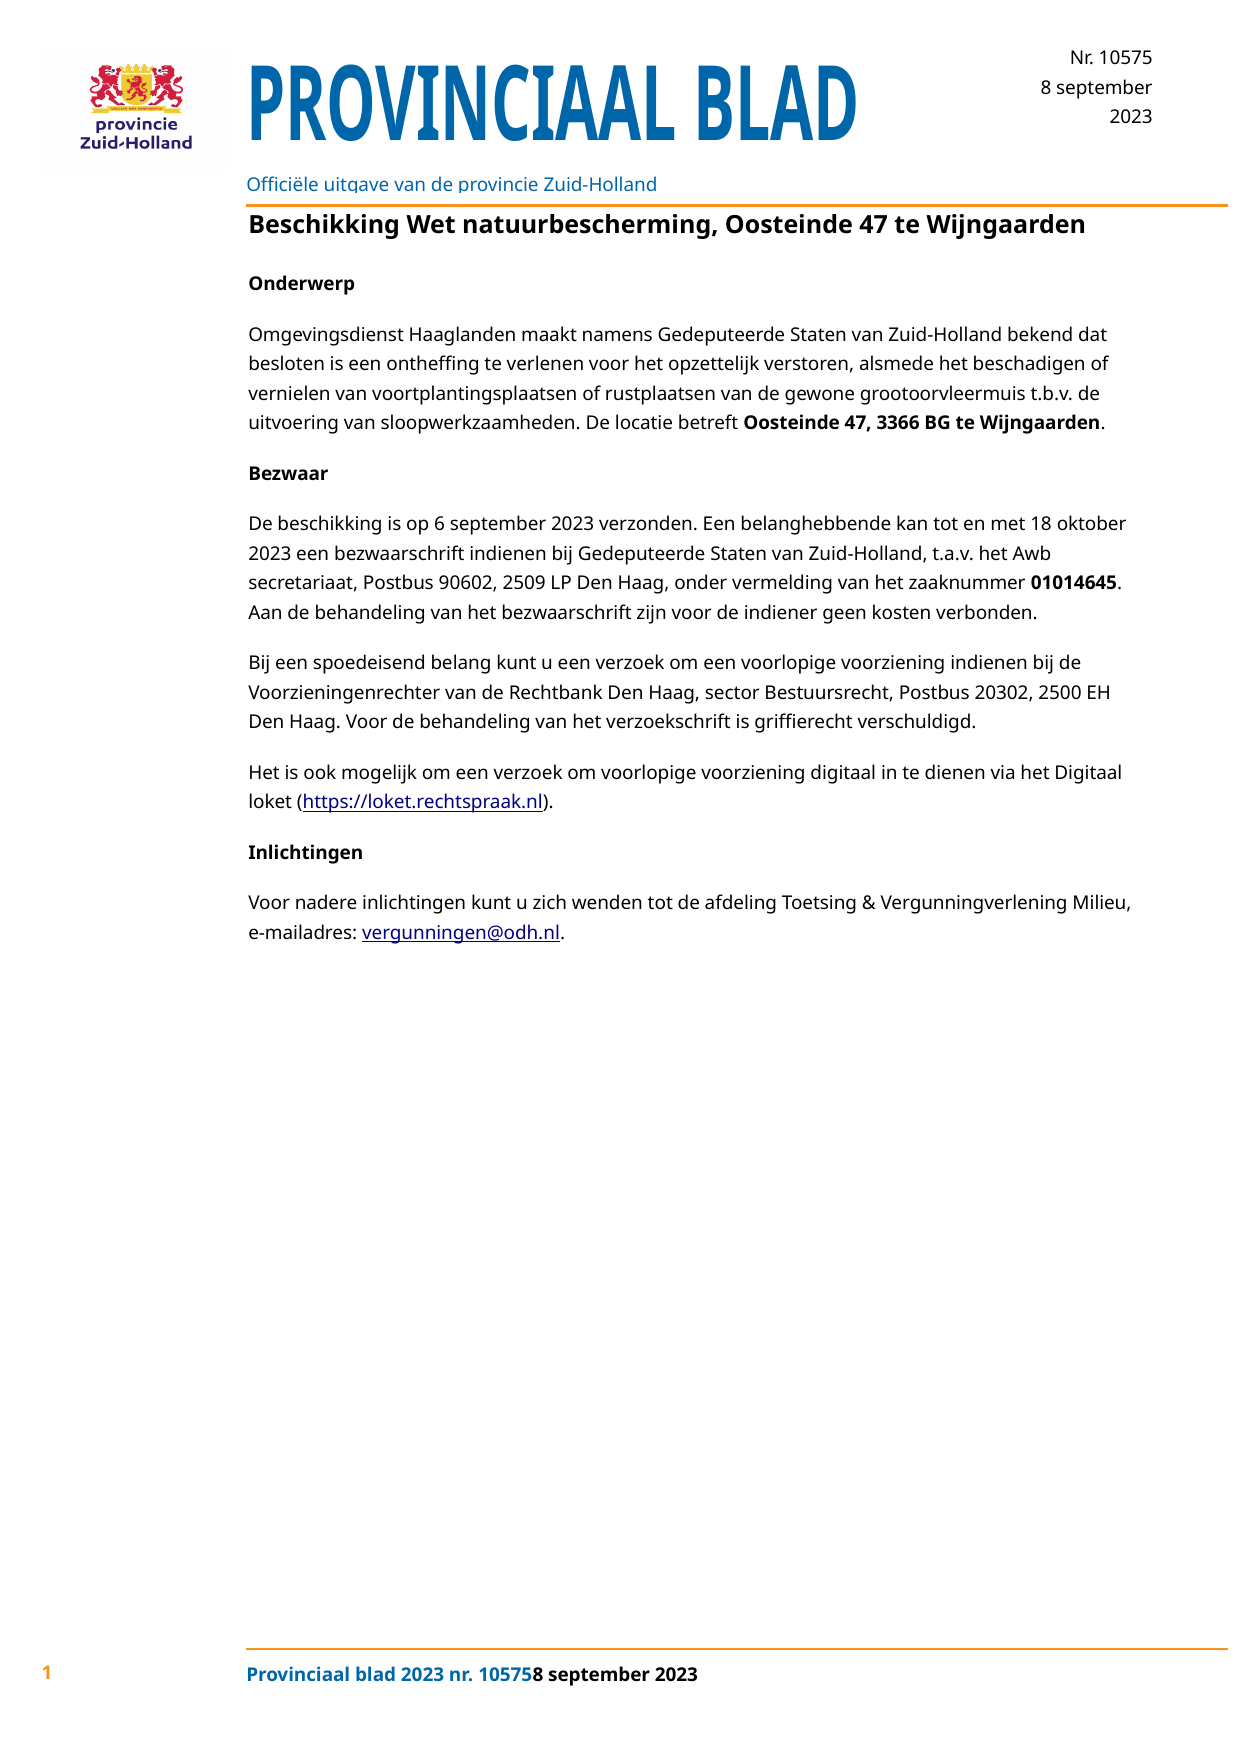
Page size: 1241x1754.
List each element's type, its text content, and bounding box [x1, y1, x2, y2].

text Bij een spoedeisend belang kunt u een verzoek om een voorlopige voorziening indienen bij de Voorzieningenrechter van de Rechtbank Den Haag, sector Bestuursrecht, Postbus 20302, 2500 EH Den Haag. Voor de behandeling van het verzoekschrift is griffierecht verschuldigd. [248, 649, 1152, 734]
text Het is ook mogelijk om een verzoek om voorlopige voorziening digitaal in te dienen via het Digitaal loket (https://loket.rechtspraak.nl). [248, 759, 1152, 814]
text De beschikking is op 6 september 2023 verzonden. Een belanghebbende kan tot en met 18 oktober 2023 een bezwaarschrift indienen bij Gedeputeerde Staten van Zuid-Holland, t.a.v. het Awb secretariaat, Postbus 90602, 2509 LP Den Haag, onder vermelding van het zaaknummer 01014645. Aan de behandeling van het bezwaarschrift zijn voor de indiener geen kosten verbonden. [248, 510, 1152, 625]
text Onderwerp [248, 270, 1152, 296]
picture [41, 47, 231, 172]
text Omgevingsdienst Haaglanden maakt namens Gedeputeerde Staten van Zuid-Holland bekend dat besloten is een ontheffing te verlenen voor het opzettelijk verstoren, alsmede het beschadigen of vernielen van voortplantingsplaatsen of rustplaatsen van de gewone grootoorvleermuis t.b.v. de uitvoering van sloopwerkzaamheden. De locatie betreft Oosteinde 47, 3366 BG te Wijngaarden. [248, 321, 1152, 435]
text Bezwaar [248, 460, 1152, 486]
text Beschikking Wet natuurbescherming, Oosteinde 47 te Wijngaarden [248, 207, 1152, 241]
text Inlichtingen [248, 839, 1152, 865]
text Voor nadere inlichtingen kunt u zich wenden tot de afdeling Toetsing & Vergunningverlening Milieu, e-mailadres: vergunningen@odh.nl. [248, 889, 1152, 945]
